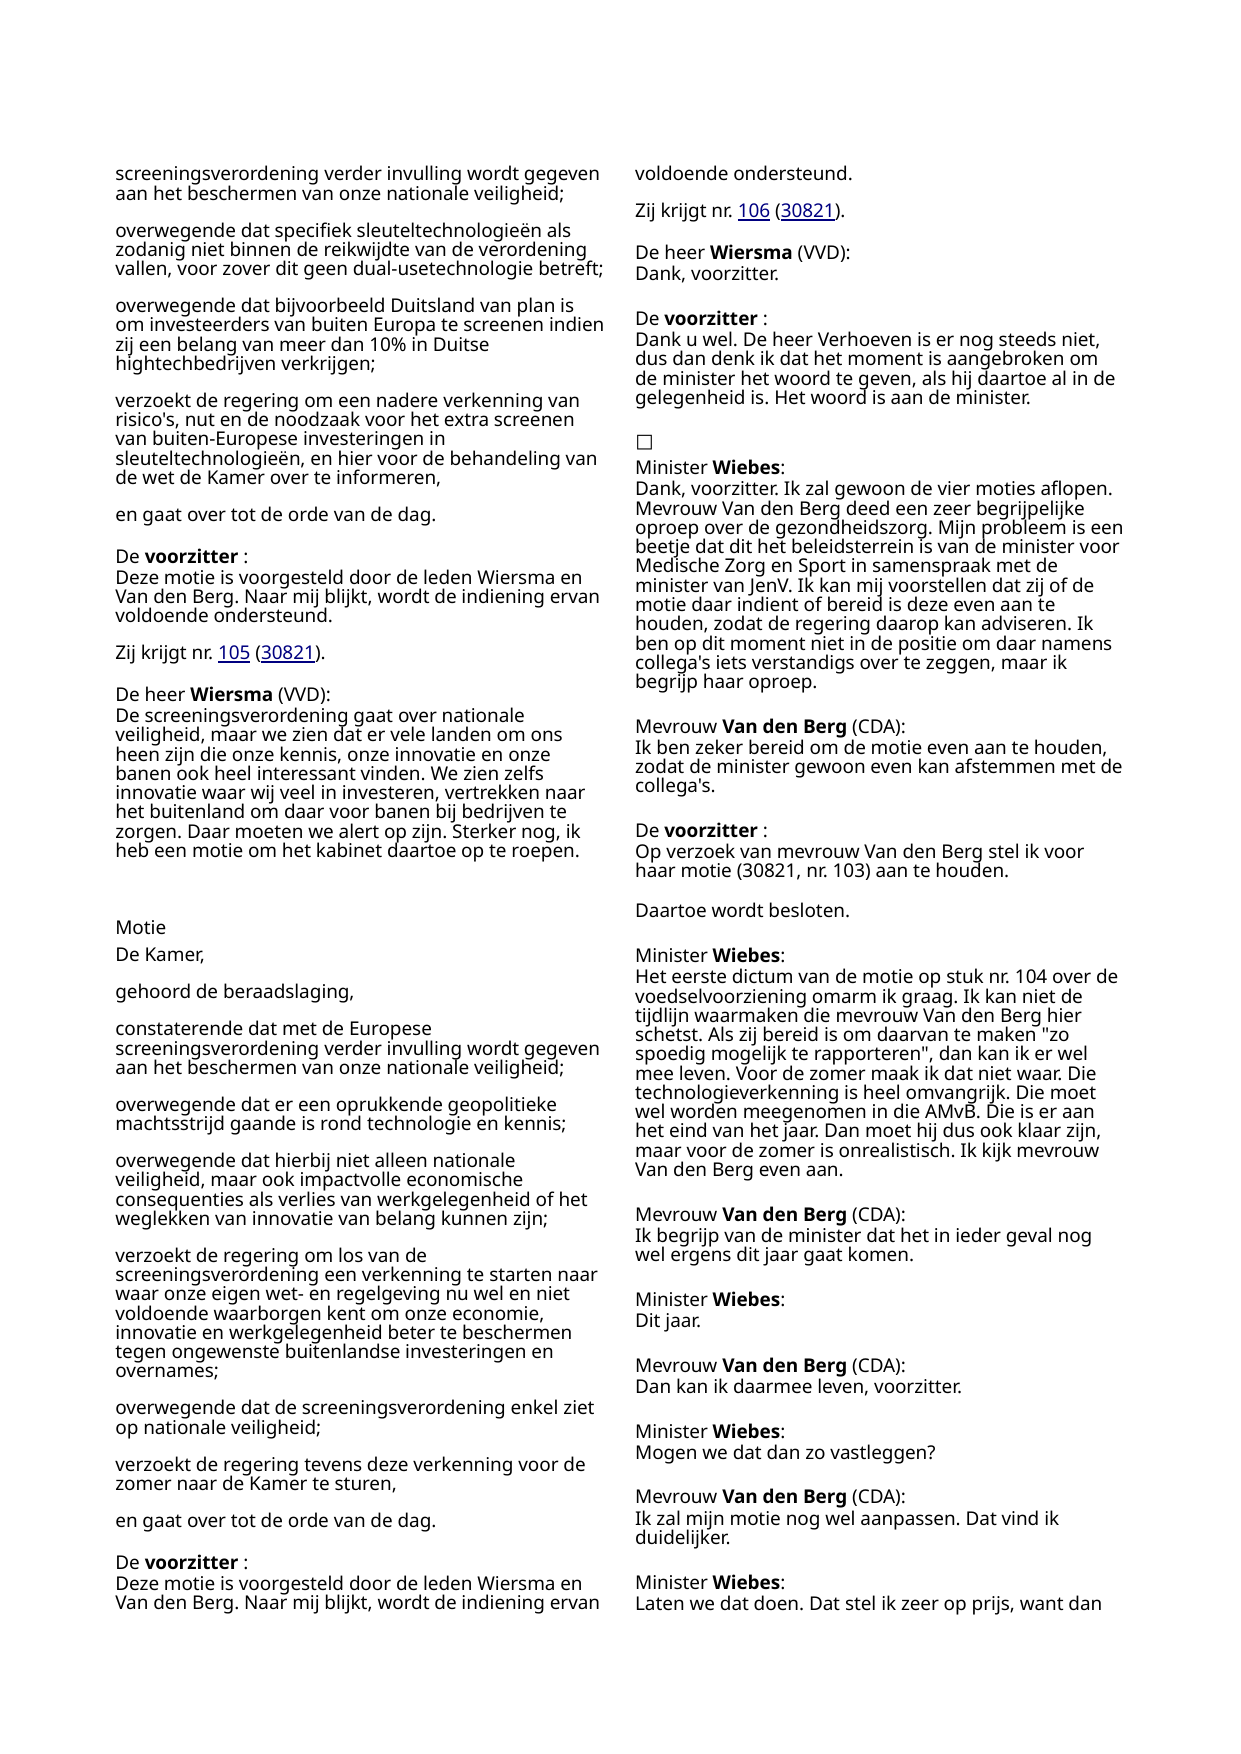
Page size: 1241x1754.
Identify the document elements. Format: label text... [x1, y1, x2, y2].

text Deze motie is voorgesteld door de leden Wiersma en Van den Berg. Naar mij blijkt, wordt de indiening ervan voldoende ondersteund. [115, 569, 605, 626]
text en gaat over tot de orde van de dag. [115, 506, 605, 525]
text screeningsverordening verder invulling wordt gegeven aan het beschermen van onze nationale veiligheid; [115, 165, 605, 204]
text Minister Wiebes: [635, 943, 1125, 968]
text De voorzitter : [635, 305, 1125, 331]
text Mevrouw Van den Berg (CDA): [635, 1201, 1125, 1227]
text De voorzitter : [115, 1549, 605, 1574]
text Mevrouw Van den Berg (CDA): [635, 713, 1125, 739]
text gehoord de beraadslaging, [115, 983, 605, 1002]
text Minister Wiebes: [635, 1286, 1125, 1312]
text Deze motie is voorgesteld door de leden Wiersma en Van den Berg. Naar mij blijkt, wordt de indiening ervan [115, 1574, 605, 1613]
text Dank, voorzitter. [635, 265, 1125, 284]
text en gaat over tot de orde van de dag. [115, 1512, 605, 1531]
text overwegende dat bijvoorbeeld Duitsland van plan is om investeerders van buiten Europa te screenen indien zij een belang van meer dan 10% in Duitse hightechbedrijven verkrijgen; [115, 297, 605, 374]
text constaterende dat met de Europese screeningsverordening verder invulling wordt gegeven aan het beschermen van onze nationale veiligheid; [115, 1020, 605, 1078]
text Mevrouw Van den Berg (CDA): [635, 1352, 1125, 1378]
text overwegende dat hierbij niet alleen nationale veiligheid, maar ook impactvolle economische consequenties als verlies van werkgelegenheid of het weglekken van innovatie van belang kunnen zijn; [115, 1152, 605, 1229]
text Mevrouw Van den Berg (CDA): [635, 1484, 1125, 1509]
text Het eerste dictum van de motie op stuk nr. 104 over de voedselvoorziening omarm ik graag. Ik kan niet de tijdlijn waarmaken die mevrouw Van den Berg hier schetst. Als zij bereid is om daarvan te maken "zo spoedig mogelijk te rapporteren", dan kan ik er wel mee leven. Voor de zomer maak ik dat niet waar. Die technologieverkenning is heel omvangrijk. Die moet wel worden meegenomen in die AMvB. Die is er aan het eind van het jaar. Dan moet hij dus ook klaar zijn, maar voor de zomer is onrealistisch. Ik kijk mevrouw Van den Berg even aan. [635, 968, 1125, 1180]
text Dank u wel. De heer Verhoeven is er nog steeds niet, dus dan denk ik dat het moment is aangebroken om de minister het woord te geven, als hij daartoe al in de gelegenheid is. Het woord is aan de minister. [635, 331, 1125, 408]
text Motie [115, 914, 605, 940]
text Op verzoek van mevrouw Van den Berg stel ik voor haar motie (30821, nr. 103) aan te houden. [635, 843, 1125, 882]
text Dank, voorzitter. Ik zal gewoon de vier moties aflopen. Mevrouw Van den Berg deed een zeer begrijpelijke oproep over de gezondheidszorg. Mijn probleem is een beetje dat dit het beleidsterrein is van de minister voor Medische Zorg en Sport in samenspraak met de minister van JenV. Ik kan mij voorstellen dat zij of de motie daar indient of bereid is deze even aan te houden, zodat de regering daarop kan adviseren. Ik ben op dit moment niet in de positie om daar namens collega's iets verstandigs over te zeggen, maar ik begrijp haar oproep. [635, 480, 1125, 692]
text De heer Wiersma (VVD): [635, 239, 1125, 265]
text Laten we dat doen. Dat stel ik zeer op prijs, want dan [635, 1594, 1125, 1614]
text overwegende dat er een oprukkende geopolitieke machtsstrijd gaande is rond technologie en kennis; [115, 1096, 605, 1134]
text Zij krijgt nr. 105 (30821). [115, 644, 605, 663]
text ⬜ [635, 429, 1125, 454]
text Ik begrijp van de minister dat het in ieder geval nog wel ergens dit jaar gaat komen. [635, 1227, 1125, 1265]
text De voorzitter : [115, 543, 605, 569]
text Minister Wiebes: [635, 1418, 1125, 1444]
text verzoekt de regering tevens deze verkenning voor de zomer naar de Kamer te sturen, [115, 1456, 605, 1494]
text Minister Wiebes: [635, 454, 1125, 480]
text overwegende dat specifiek sleuteltechnologieën als zodanig niet binnen de reikwijdte van de verordening vallen, voor zover dit geen dual-usetechnologie betreft; [115, 222, 605, 279]
text De voorzitter : [635, 817, 1125, 843]
text verzoekt de regering om een nadere verkenning van risico's, nut en de noodzaak voor het extra screenen van buiten-Europese investeringen in sleuteltechnologieën, en hier voor de behandeling van de wet de Kamer over te informeren, [115, 392, 605, 488]
text Minister Wiebes: [635, 1569, 1125, 1594]
text Daartoe wordt besloten. [635, 902, 1125, 922]
text Ik ben zeker bereid om de motie even aan te houden, zodat de minister gewoon even kan afstemmen met de collega's. [635, 739, 1125, 797]
text De Kamer, [115, 946, 605, 966]
text voldoende ondersteund. [635, 165, 1125, 184]
text De heer Wiersma (VVD): [115, 681, 605, 707]
text overwegende dat de screeningsverordening enkel ziet op nationale veiligheid; [115, 1399, 605, 1438]
text Mogen we dat dan zo vastleggen? [635, 1444, 1125, 1463]
text Zij krijgt nr. 106 (30821). [635, 202, 1125, 222]
text verzoekt de regering om los van de screeningsverordening een verkenning te starten naar waar onze eigen wet- en regelgeving nu wel en niet voldoende waarborgen kent om onze economie, innovatie en werkgelegenheid beter te beschermen tegen ongewenste buitenlandse investeringen en overnames; [115, 1247, 605, 1382]
text Dit jaar. [635, 1312, 1125, 1331]
text De screeningsverordening gaat over nationale veiligheid, maar we zien dat er vele landen om ons heen zijn die onze kennis, onze innovatie en onze banen ook heel interessant vinden. We zien zelfs innovatie waar wij veel in investeren, vertrekken naar het buitenland om daar voor banen bij bedrijven te zorgen. Daar moeten we alert op zijn. Sterker nog, ik heb een motie om het kabinet daartoe op te roepen. [115, 707, 605, 861]
text Dan kan ik daarmee leven, voorzitter. [635, 1378, 1125, 1397]
text Ik zal mijn motie nog wel aanpassen. Dat vind ik duidelijker. [635, 1509, 1125, 1548]
